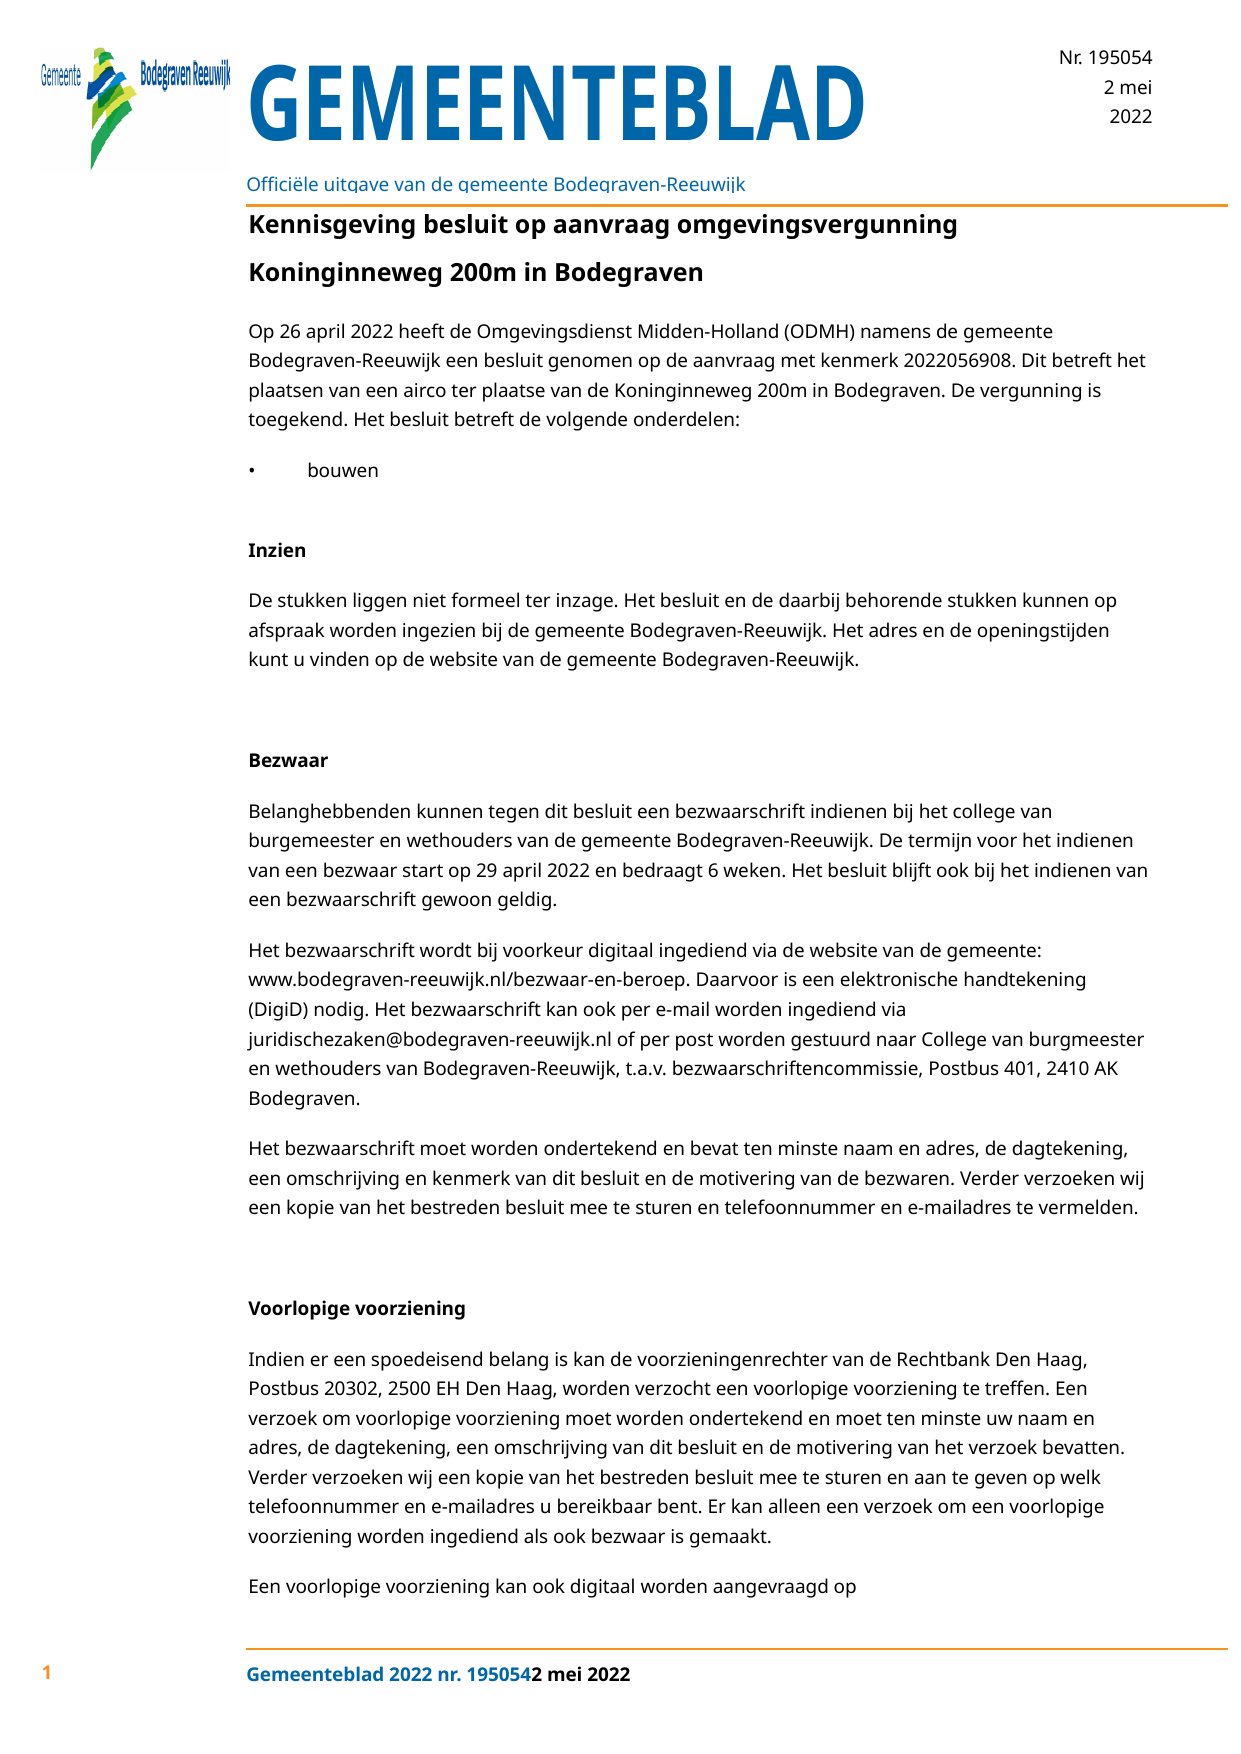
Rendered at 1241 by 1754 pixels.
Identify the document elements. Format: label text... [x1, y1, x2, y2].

text Kennisgeving besluit op aanvraag omgevingsvergunning Koninginneweg 200m in Bodegraven [248, 207, 1152, 288]
list bouwen [248, 457, 1152, 483]
text Indien er een spoedeisend belang is kan de voorzieningenrechter van de Rechtbank Den Haag, Postbus 20302, 2500 EH Den Haag, worden verzocht een voorlopige voorziening te treffen. Een verzoek om voorlopige voorziening moet worden ondertekend en moet ten minste uw naam en adres, de dagtekening, een omschrijving van dit besluit en de motivering van het verzoek bevatten. Verder verzoeken wij een kopie van het bestreden besluit mee te sturen en aan te geven op welk telefoonnummer en e-mailadres u bereikbaar bent. Er kan alleen een verzoek om een voorlopige voorziening worden ingediend als ook bezwaar is gemaakt. [248, 1346, 1152, 1549]
text Een voorlopige voorziening kan ook digitaal worden aangevraagd op [248, 1574, 1152, 1599]
text Op 26 april 2022 heeft de Omgevingsdienst Midden-Holland (ODMH) namens de gemeente Bodegraven-Reeuwijk een besluit genomen op de aanvraag met kenmerk 2022056908. Dit betreft het plaatsen van een airco ter plaatse van de Koninginneweg 200m in Bodegraven. De vergunning is toegekend. Het besluit betreft de volgende onderdelen: [248, 318, 1152, 432]
picture [41, 47, 231, 172]
text Het bezwaarschrift wordt bij voorkeur digitaal ingediend via de website van de gemeente: www.bodegraven-reeuwijk.nl/bezwaar-en-beroep. Daarvoor is een elektronische handtekening (DigiD) nodig. Het bezwaarschrift kan ook per e-mail worden ingediend via juridischezaken@bodegraven-reeuwijk.nl of per post worden gestuurd naar College van burgmeester en wethouders van Bodegraven-Reeuwijk, t.a.v. bezwaarschriftencommissie, Postbus 401, 2410 AK Bodegraven. [248, 937, 1152, 1111]
text Het bezwaarschrift moet worden ondertekend en bevat ten minste naam en adres, de dagtekening, een omschrijving en kenmerk van dit besluit en de motivering van de bezwaren. Verder verzoeken wij een kopie van het bestreden besluit mee te sturen en telefoonnummer en e-mailadres te vermelden. [248, 1135, 1152, 1220]
text Bezwaar [248, 747, 1152, 773]
text Voorlopige voorziening [248, 1295, 1152, 1321]
text De stukken liggen niet formeel ter inzage. Het besluit en de daarbij behorende stukken kunnen op afspraak worden ingezien bij de gemeente Bodegraven-Reeuwijk. Het adres en de openingstijden kunt u vinden op de website van de gemeente Bodegraven-Reeuwijk. [248, 587, 1152, 672]
text Belanghebbenden kunnen tegen dit besluit een bezwaarschrift indienen bij het college van burgemeester en wethouders van de gemeente Bodegraven-Reeuwijk. De termijn voor het indienen van een bezwaar start op 29 april 2022 en bedraagt 6 weken. Het besluit blijft ook bij het indienen van een bezwaarschrift gewoon geldig. [248, 798, 1152, 912]
text Inzien [248, 537, 1152, 563]
